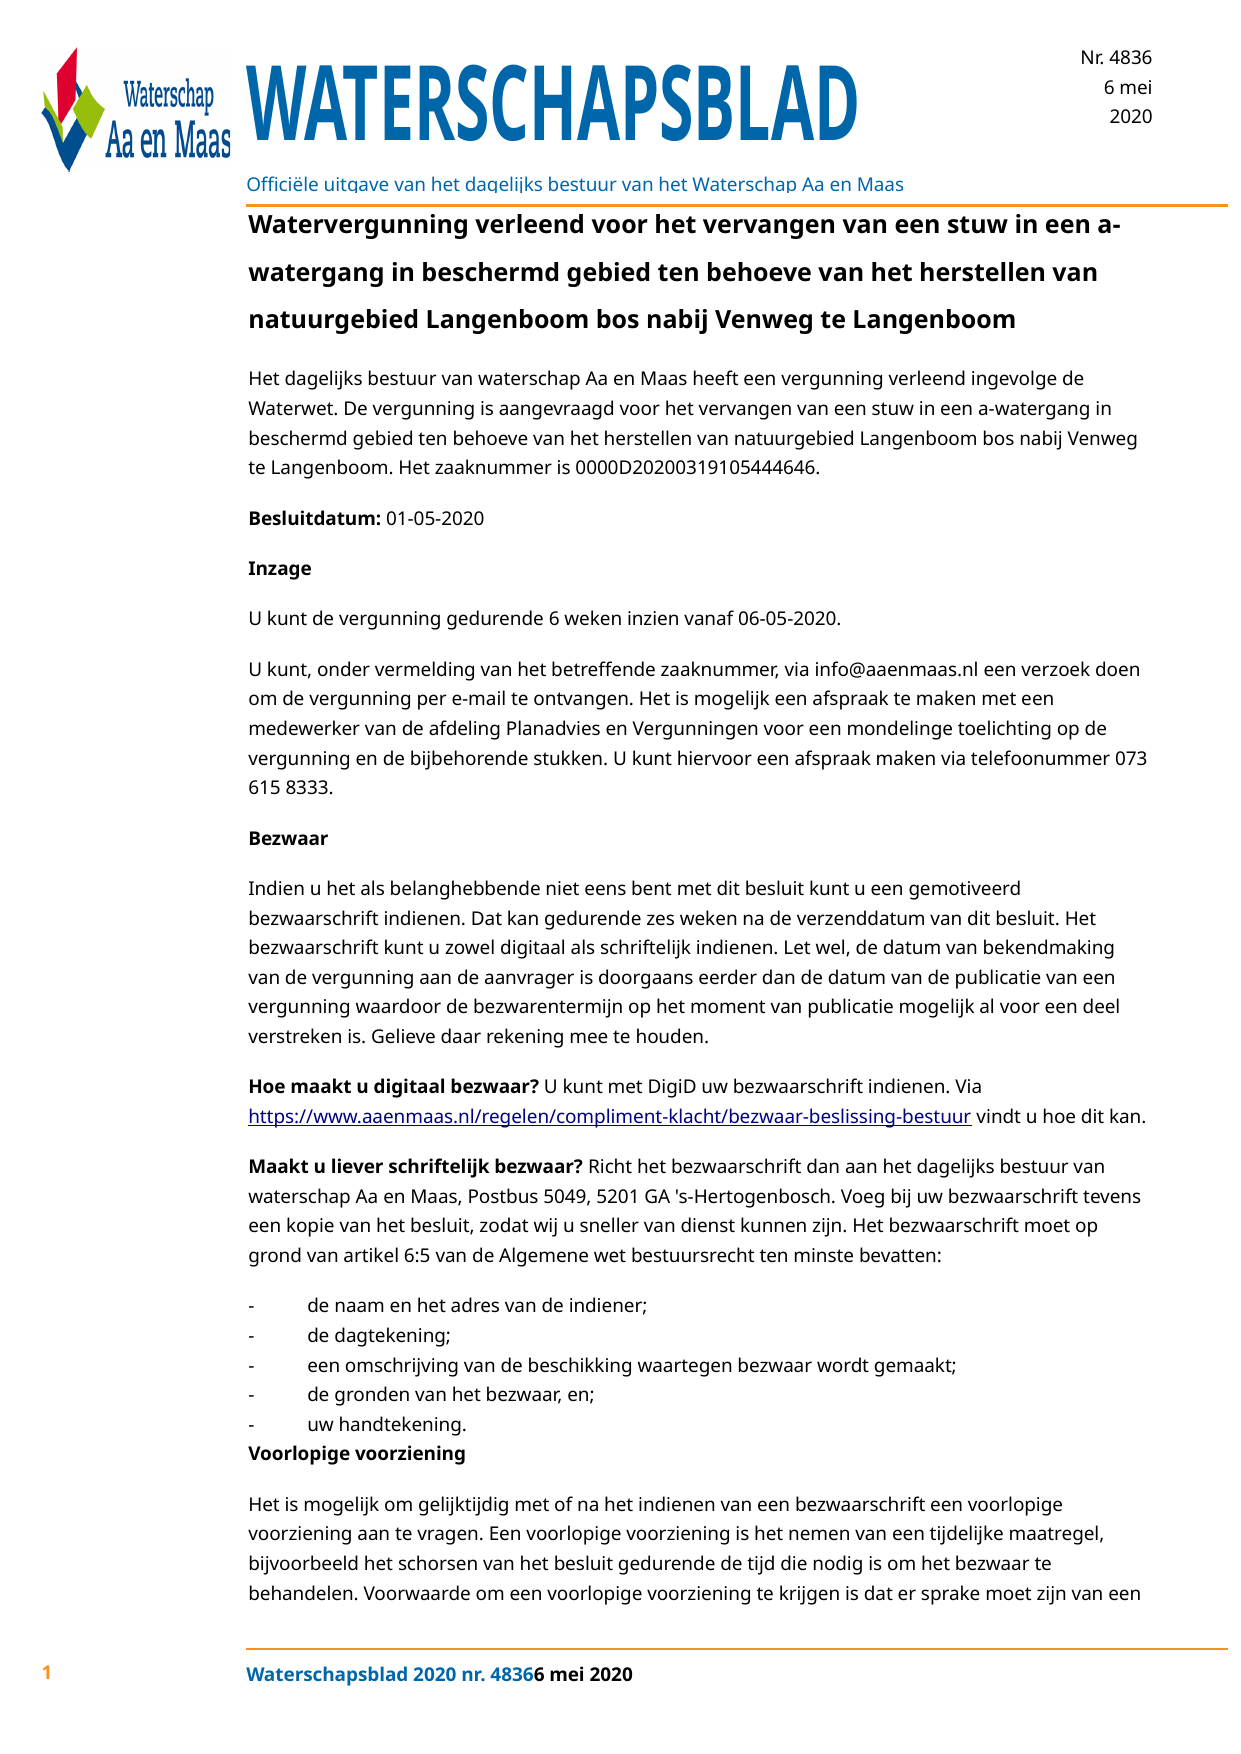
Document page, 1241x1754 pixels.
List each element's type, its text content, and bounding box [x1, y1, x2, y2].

text Het dagelijks bestuur van waterschap Aa en Maas heeft een vergunning verleend ingevolge de Waterwet. De vergunning is aangevraagd voor het vervangen van een stuw in een a-watergang in beschermd gebied ten behoeve van het herstellen van natuurgebied Langenboom bos nabij Venweg te Langenboom. Het zaaknummer is 0000D20200319105444646. [248, 366, 1152, 480]
text Bezwaar [248, 825, 1152, 850]
text Hoe maakt u digitaal bezwaar? U kunt met DigiD uw bezwaarschrift indienen. Via https://www.aaenmaas.nl/regelen/compliment-klacht/bezwaar-beslissing-bestuur vindt u hoe dit kan. [248, 1073, 1152, 1129]
text U kunt, onder vermelding van het betreffende zaaknummer, via info@aaenmaas.nl een verzoek doen om de vergunning per e-mail te ontvangen. Het is mogelijk een afspraak te maken met een medewerker van de afdeling Planadvies en Vergunningen voor een mondelinge toelichting op de vergunning en de bijbehorende stukken. U kunt hiervoor een afspraak maken via telefoonummer 073 615 8333. [248, 656, 1152, 800]
list de naam en het adres van de indiener; [248, 1293, 1152, 1318]
text Het is mogelijk om gelijktijdig met of na het indienen van een bezwaarschrift een voorlopige voorziening aan te vragen. Een voorlopige voorziening is het nemen van een tijdelijke maatregel, bijvoorbeeld het schorsen van het besluit gedurende de tijd die nodig is om het bezwaar te behandelen. Voorwaarde om een voorlopige voorziening te krijgen is dat er sprake moet zijn van een [248, 1491, 1152, 1605]
list de dagtekening; [248, 1322, 1152, 1348]
text Voorlopige voorziening [248, 1441, 1152, 1466]
text Inzage [248, 555, 1152, 581]
text Maakt u liever schriftelijk bezwaar? Richt het bezwaarschrift dan aan het dagelijks bestuur van waterschap Aa en Maas, Postbus 5049, 5201 GA 's-Hertogenbosch. Voeg bij uw bezwaarschrift tevens een kopie van het besluit, zodat wij u sneller van dienst kunnen zijn. Het bezwaarschrift moet op grond van artikel 6:5 van de Algemene wet bestuursrecht ten minste bevatten: [248, 1153, 1152, 1268]
text Indien u het als belanghebbende niet eens bent met dit besluit kunt u een gemotiveerd bezwaarschrift indienen. Dat kan gedurende zes weken na de verzenddatum van dit besluit. Het bezwaarschrift kunt u zowel digitaal als schriftelijk indienen. Let wel, de datum van bekendmaking van de vergunning aan de aanvrager is doorgaans eerder dan de datum van de publicatie van een vergunning waardoor de bezwarentermijn op het moment van publicatie mogelijk al voor een deel verstreken is. Gelieve daar rekening mee te houden. [248, 875, 1152, 1049]
list uw handtekening. [248, 1411, 1152, 1437]
text Besluitdatum: 01-05-2020 [248, 505, 1152, 530]
list de gronden van het bezwaar, en; [248, 1381, 1152, 1407]
text Watervergunning verleend voor het vervangen van een stuw in een a-watergang in beschermd gebied ten behoeve van het herstellen van natuurgebied Langenboom bos nabij Venweg te Langenboom [248, 207, 1152, 336]
list een omschrijving van de beschikking waartegen bezwaar wordt gemaakt; [248, 1352, 1152, 1377]
text U kunt de vergunning gedurende 6 weken inzien vanaf 06-05-2020. [248, 606, 1152, 631]
picture [41, 47, 231, 172]
